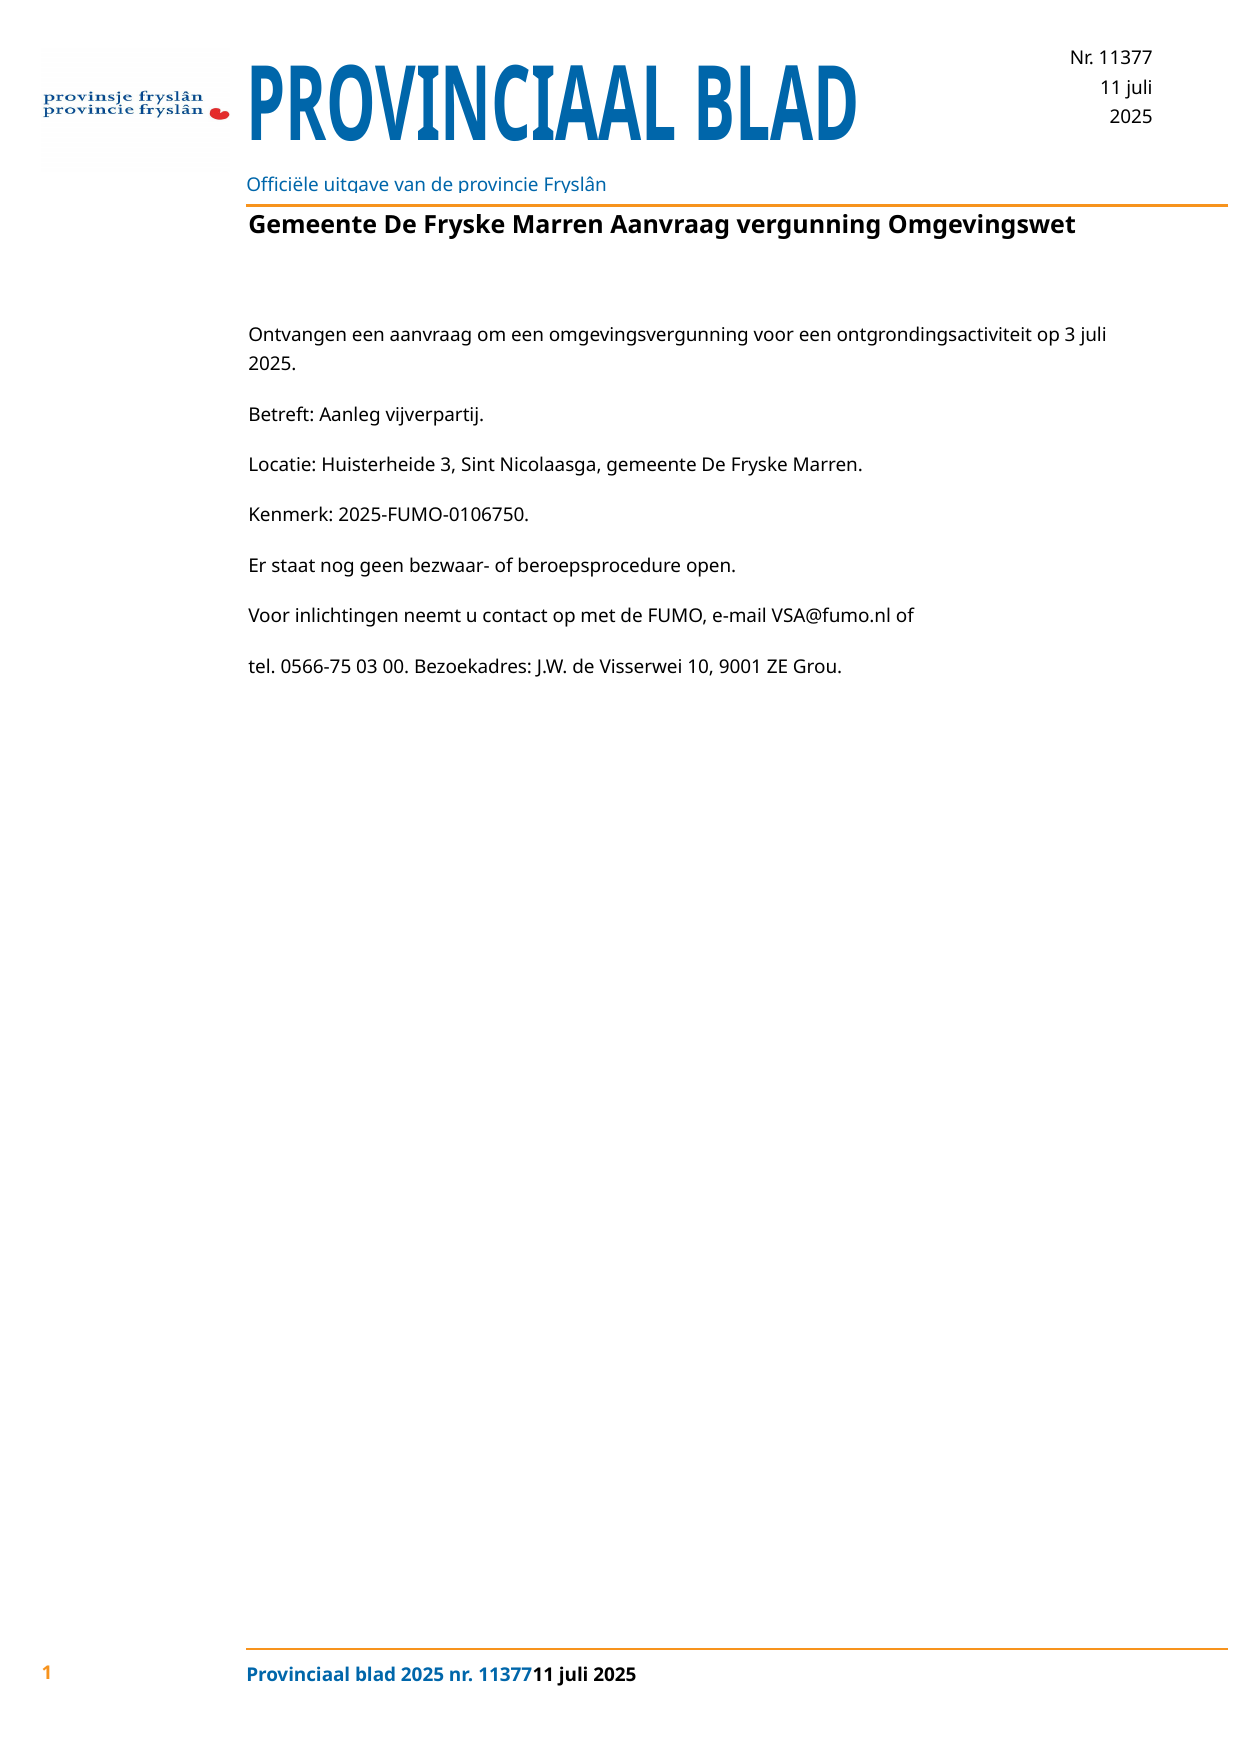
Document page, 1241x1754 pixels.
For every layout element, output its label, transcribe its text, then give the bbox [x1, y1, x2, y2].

picture [41, 47, 231, 172]
text Er staat nog geen bezwaar- of beroepsprocedure open. [248, 552, 1152, 578]
text tel. 0566-75 03 00. Bezoekadres: J.W. de Visserwei 10, 9001 ZE Grou. [248, 653, 1152, 678]
text Ontvangen een aanvraag om een omgevingsvergunning voor een ontgrondingsactiviteit op 3 juli 2025. [248, 321, 1152, 376]
text Gemeente De Fryske Marren Aanvraag vergunning Omgevingswet [248, 207, 1152, 241]
text Voor inlichtingen neemt u contact op met de FUMO, e-mail VSA@fumo.nl of [248, 602, 1152, 628]
text Betreft: Aanleg vijverpartij. [248, 401, 1152, 426]
text Locatie: Huisterheide 3, Sint Nicolaasga, gemeente De Fryske Marren. [248, 451, 1152, 477]
text Kenmerk: 2025-FUMO-0106750. [248, 502, 1152, 527]
